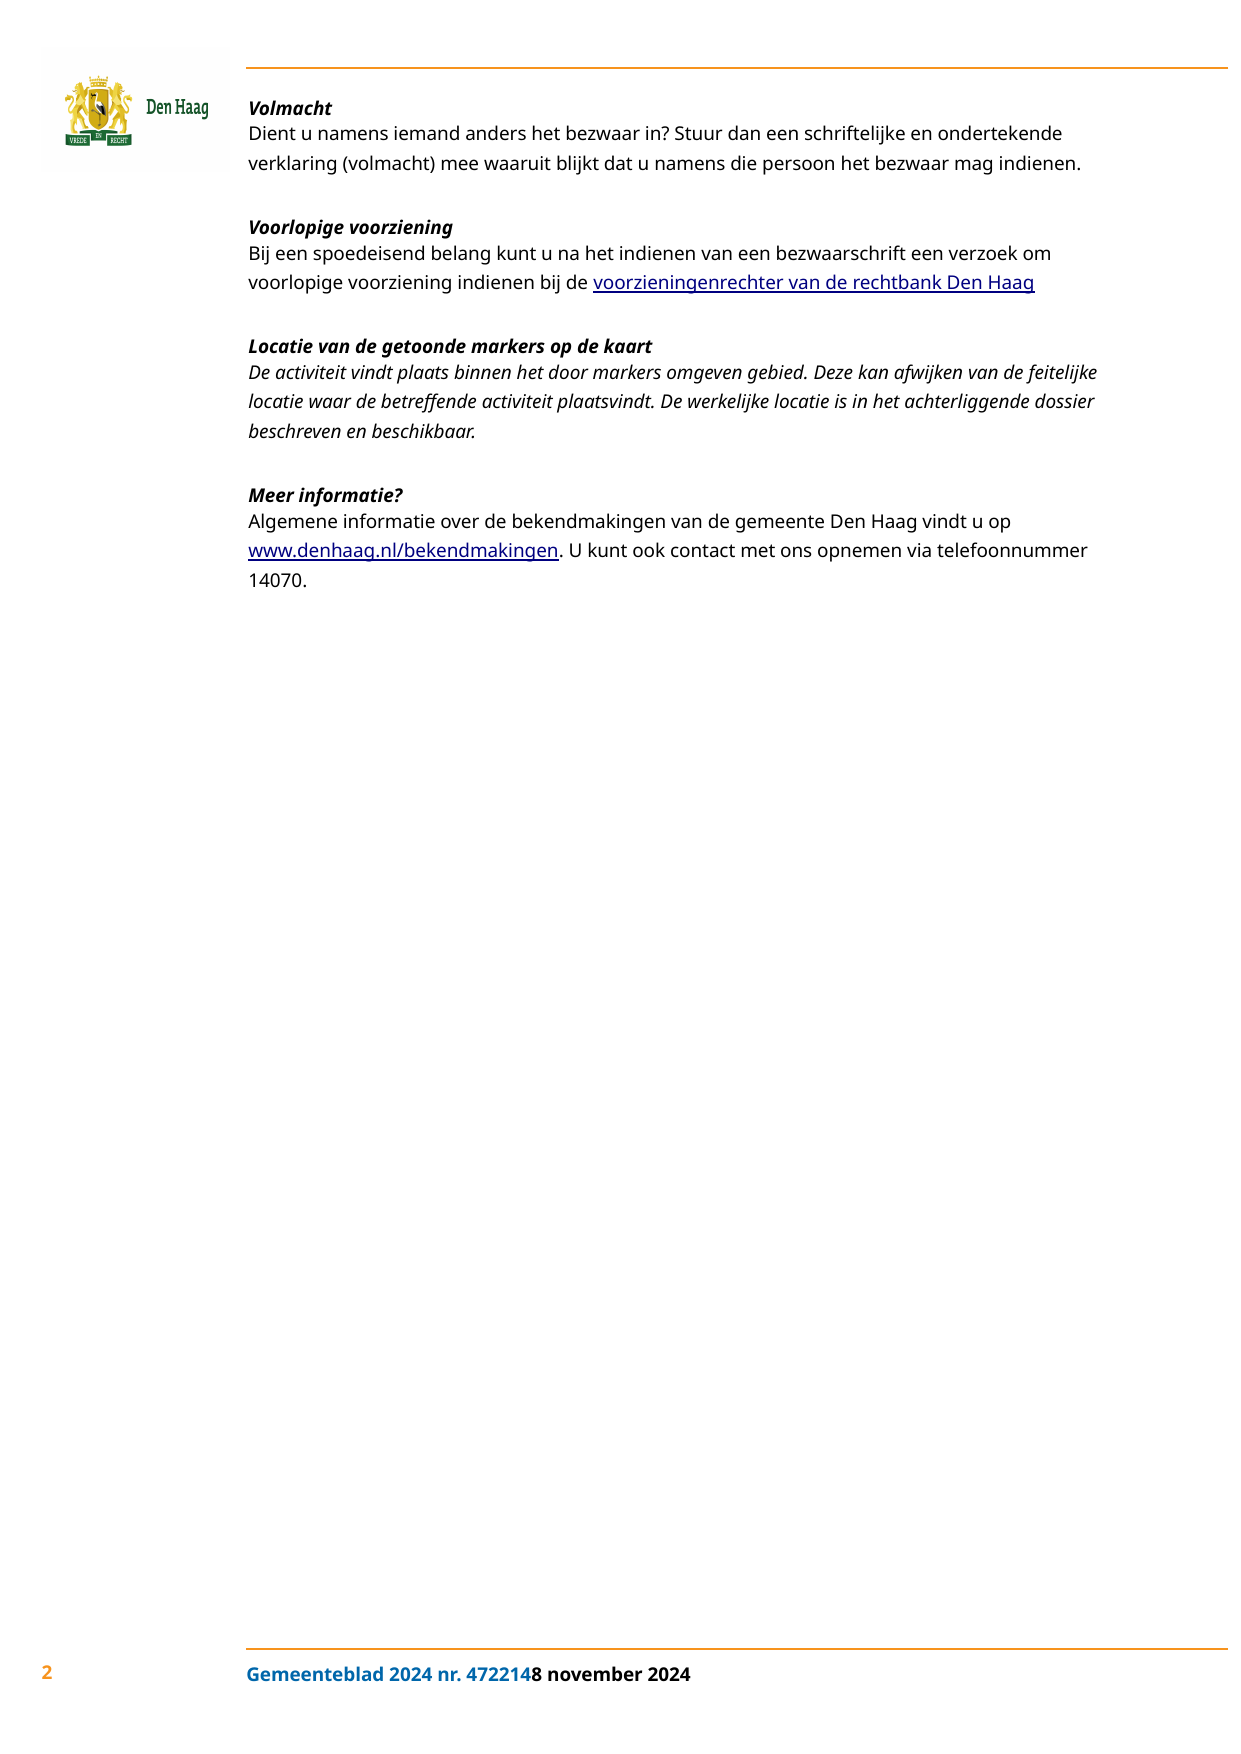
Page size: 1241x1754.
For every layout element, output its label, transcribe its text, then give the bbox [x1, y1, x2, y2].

text Locatie van de getoonde markers op de kaart [248, 333, 1152, 359]
text Dient u namens iemand anders het bezwaar in? Stuur dan een schriftelijke en ondertekende verklaring (volmacht) mee waaruit blijkt dat u namens die persoon het bezwaar mag indienen. [248, 121, 1152, 176]
text De activiteit vindt plaats binnen het door markers omgeven gebied. Deze kan afwijken van de feitelijke locatie waar de betreffende activiteit plaatsvindt. De werkelijke locatie is in het achterliggende dossier beschreven en beschikbaar. [248, 359, 1152, 444]
text Voorlopige voorziening [248, 214, 1152, 240]
picture [41, 47, 231, 172]
text Volmacht [248, 95, 1152, 121]
text Algemene informatie over de bekendmakingen van de gemeente Den Haag vindt u op www.denhaag.nl/bekendmakingen. U kunt ook contact met ons opnemen via telefoonnummer 14070. [248, 508, 1152, 593]
text Bij een spoedeisend belang kunt u na het indienen van een bezwaarschrift een verzoek om voorlopige voorziening indienen bij de voorzieningenrechter van de rechtbank Den Haag [248, 240, 1152, 295]
text Meer informatie? [248, 482, 1152, 508]
